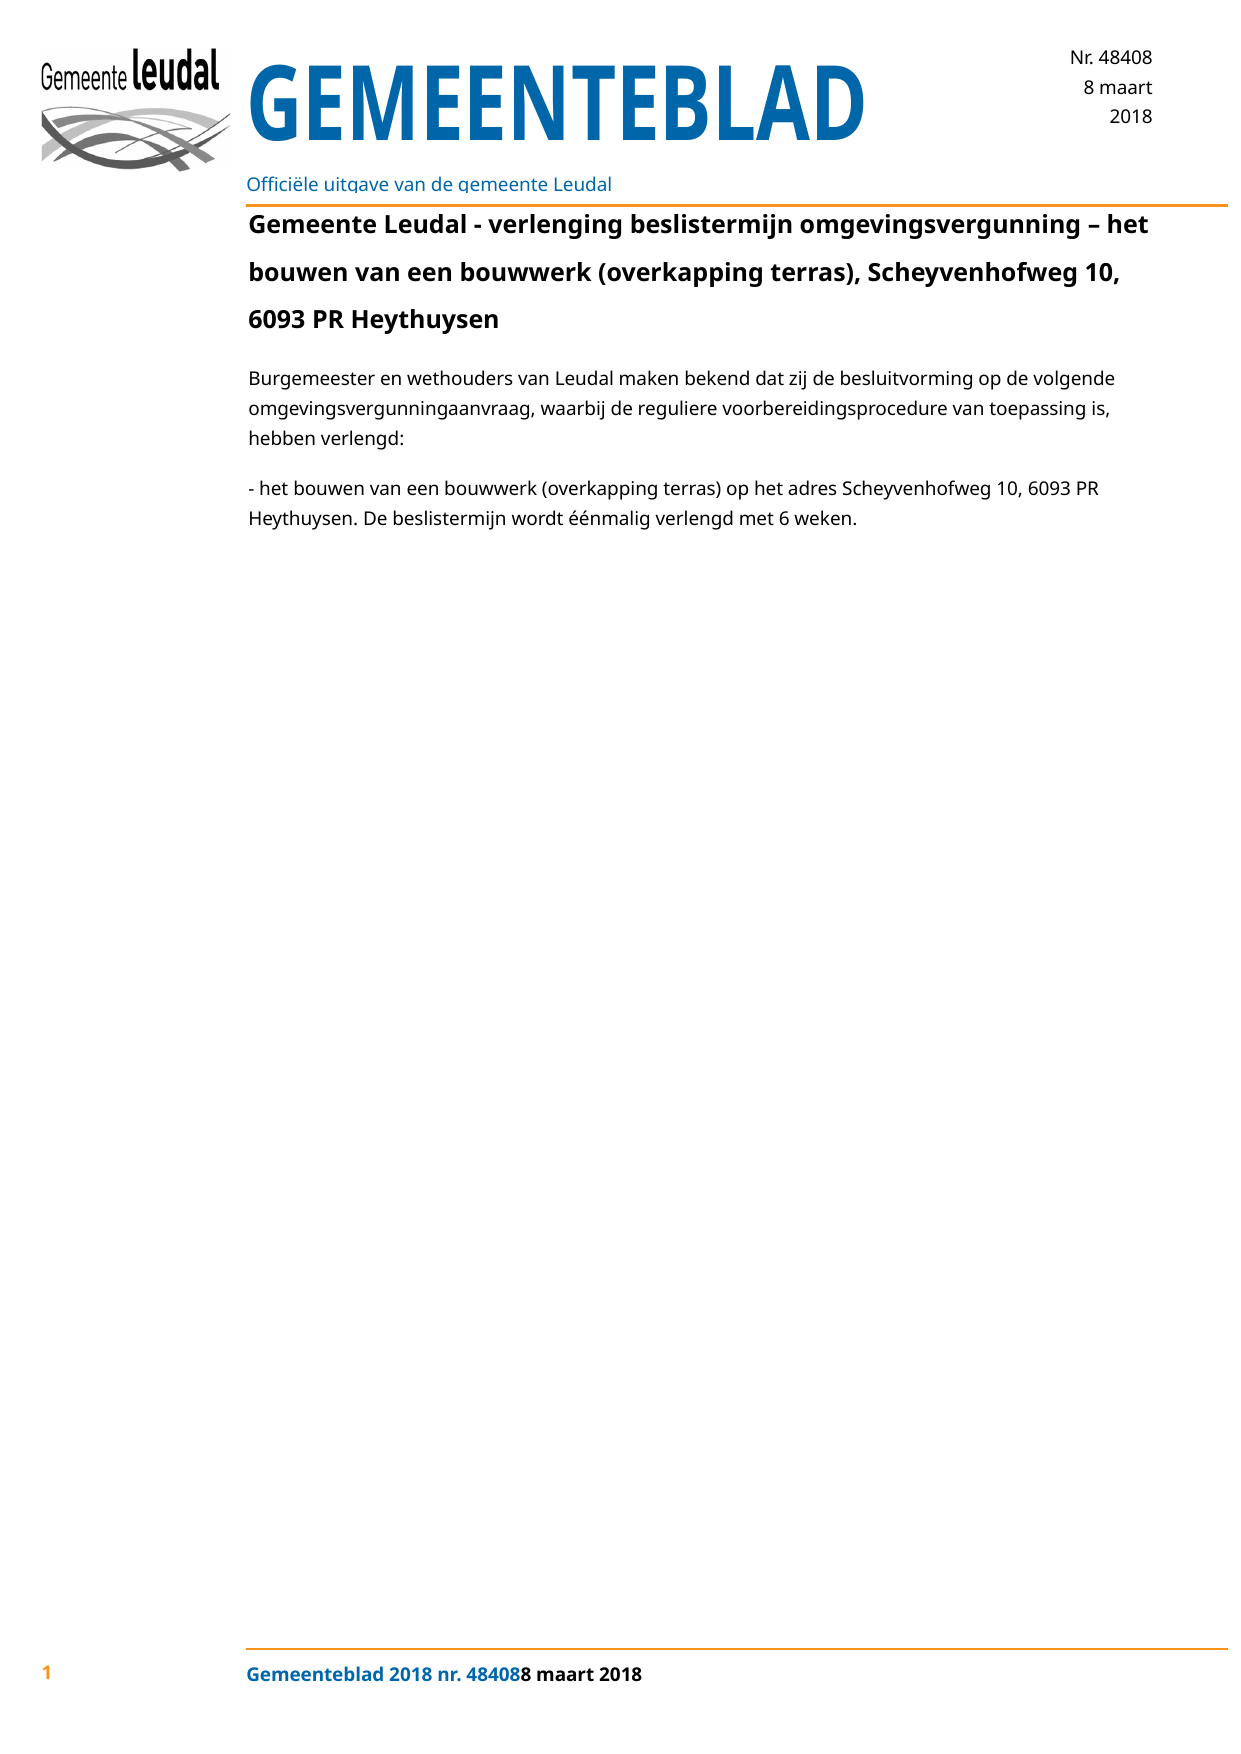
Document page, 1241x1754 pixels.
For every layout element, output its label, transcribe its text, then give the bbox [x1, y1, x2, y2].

picture [41, 47, 231, 172]
text Gemeente Leudal - verlenging beslistermijn omgevingsvergunning – het bouwen van een bouwwerk (overkapping terras), Scheyvenhofweg 10, 6093 PR Heythuysen [248, 207, 1152, 336]
text Burgemeester en wethouders van Leudal maken bekend dat zij de besluitvorming op de volgende omgevingsvergunningaanvraag, waarbij de reguliere voorbereidingsprocedure van toepassing is, hebben verlengd: [248, 366, 1152, 450]
text - het bouwen van een bouwwerk (overkapping terras) op het adres Scheyvenhofweg 10, 6093 PR Heythuysen. De beslistermijn wordt éénmalig verlengd met 6 weken. [248, 475, 1152, 530]
